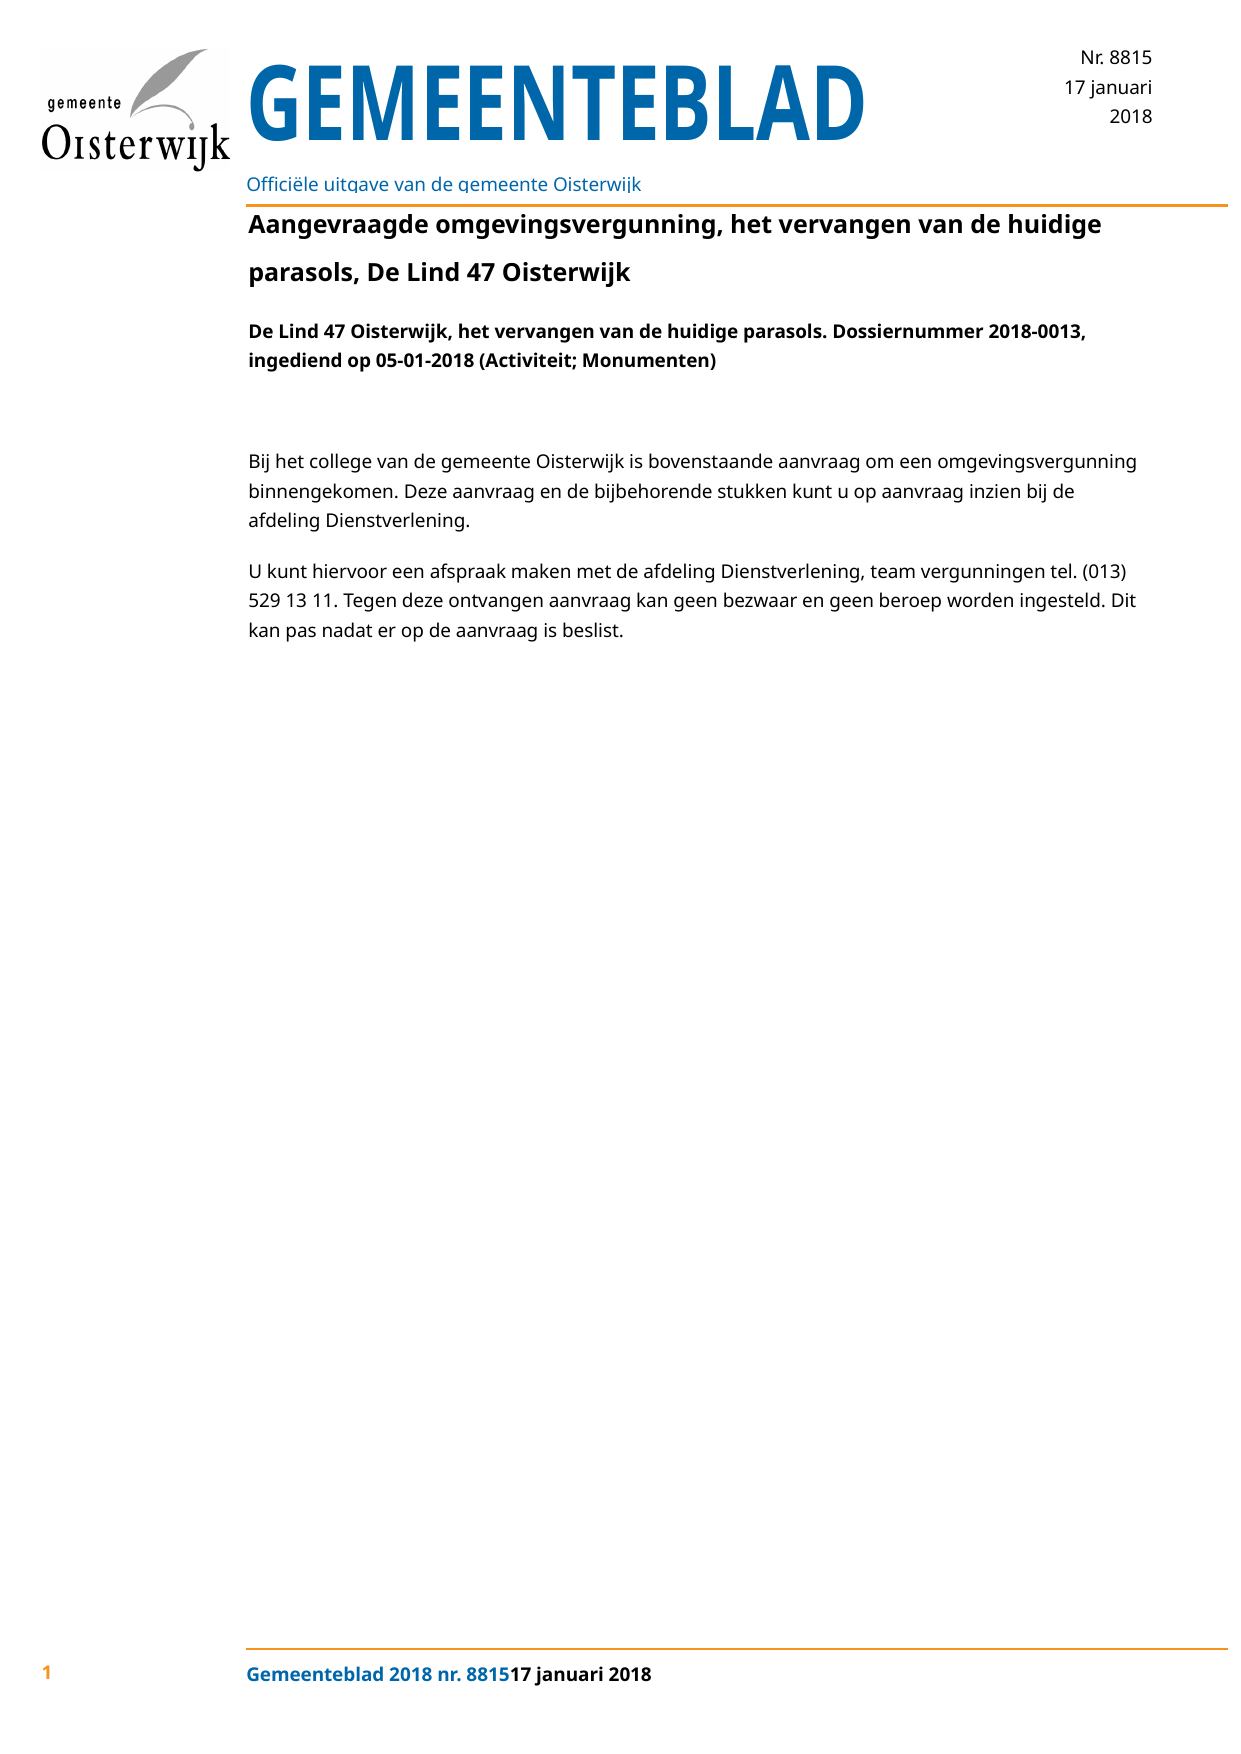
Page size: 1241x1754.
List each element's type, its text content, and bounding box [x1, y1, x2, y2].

text U kunt hiervoor een afspraak maken met de afdeling Dienstverlening, team vergunningen tel. (013) 529 13 11. Tegen deze ontvangen aanvraag kan geen bezwaar en geen beroep worden ingesteld. Dit kan pas nadat er op de aanvraag is beslist. [248, 558, 1152, 643]
text Bij het college van de gemeente Oisterwijk is bovenstaande aanvraag om een omgevingsvergunning binnengekomen. Deze aanvraag en de bijbehorende stukken kunt u op aanvraag inzien bij de afdeling Dienstverlening. [248, 448, 1152, 533]
picture [41, 47, 231, 172]
text Aangevraagde omgevingsvergunning, het vervangen van de huidige parasols, De Lind 47 Oisterwijk [248, 207, 1152, 288]
text De Lind 47 Oisterwijk, het vervangen van de huidige parasols. Dossiernummer 2018-0013, ingediend op 05-01-2018 (Activiteit; Monumenten) [248, 318, 1152, 373]
